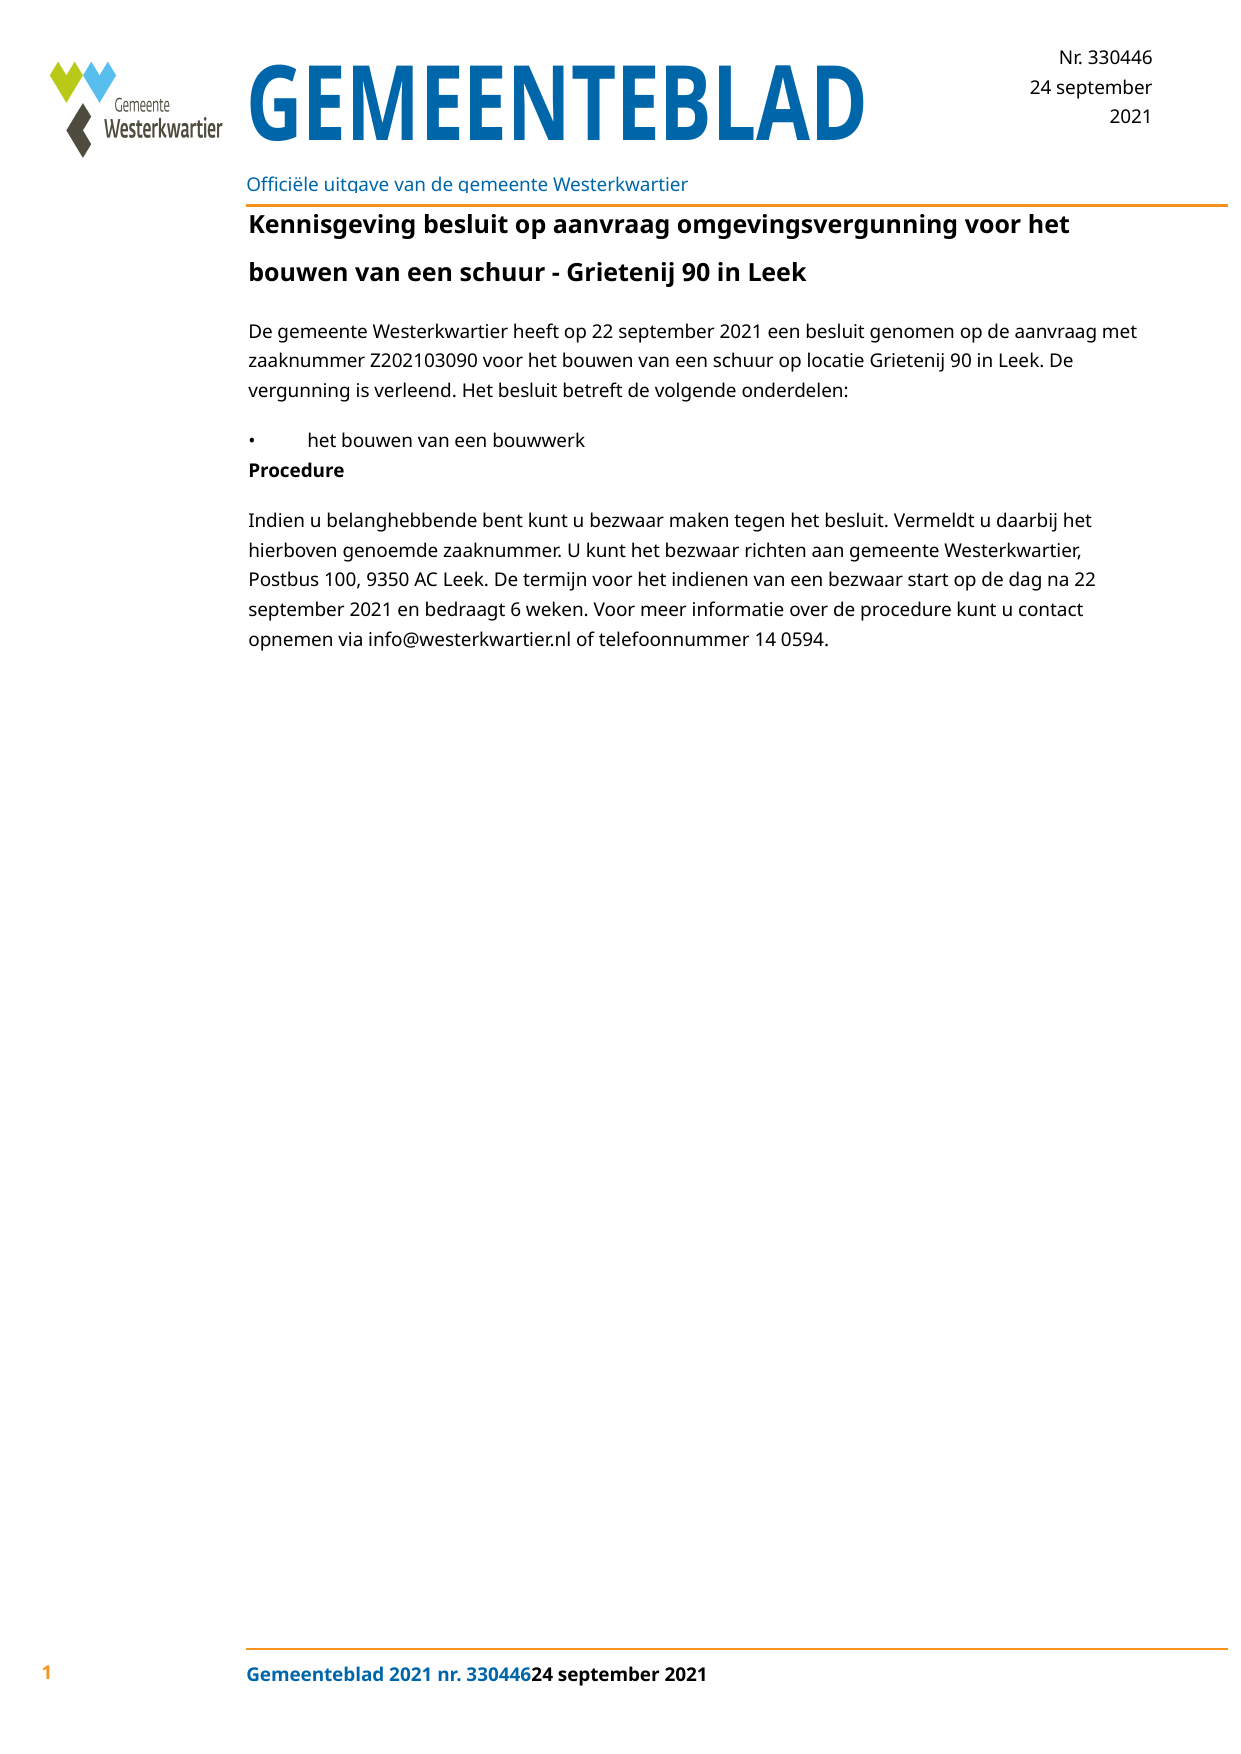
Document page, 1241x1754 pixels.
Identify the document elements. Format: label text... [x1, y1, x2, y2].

text Procedure [248, 457, 1152, 483]
text Indien u belanghebbende bent kunt u bezwaar maken tegen het besluit. Vermeldt u daarbij het hierboven genoemde zaaknummer. U kunt het bezwaar richten aan gemeente Westerkwartier, Postbus 100, 9350 AC Leek. De termijn voor het indienen van een bezwaar start op de dag na 22 september 2021 en bedraagt 6 weken. Voor meer informatie over de procedure kunt u contact opnemen via info@westerkwartier.nl of telefoonnummer 14 0594. [248, 507, 1152, 652]
picture [41, 47, 231, 172]
list het bouwen van een bouwwerk [248, 427, 1152, 453]
text De gemeente Westerkwartier heeft op 22 september 2021 een besluit genomen op de aanvraag met zaaknummer Z202103090 voor het bouwen van een schuur op locatie Grietenij 90 in Leek. De vergunning is verleend. Het besluit betreft de volgende onderdelen: [248, 318, 1152, 403]
text Kennisgeving besluit op aanvraag omgevingsvergunning voor het bouwen van een schuur - Grietenij 90 in Leek [248, 207, 1152, 288]
